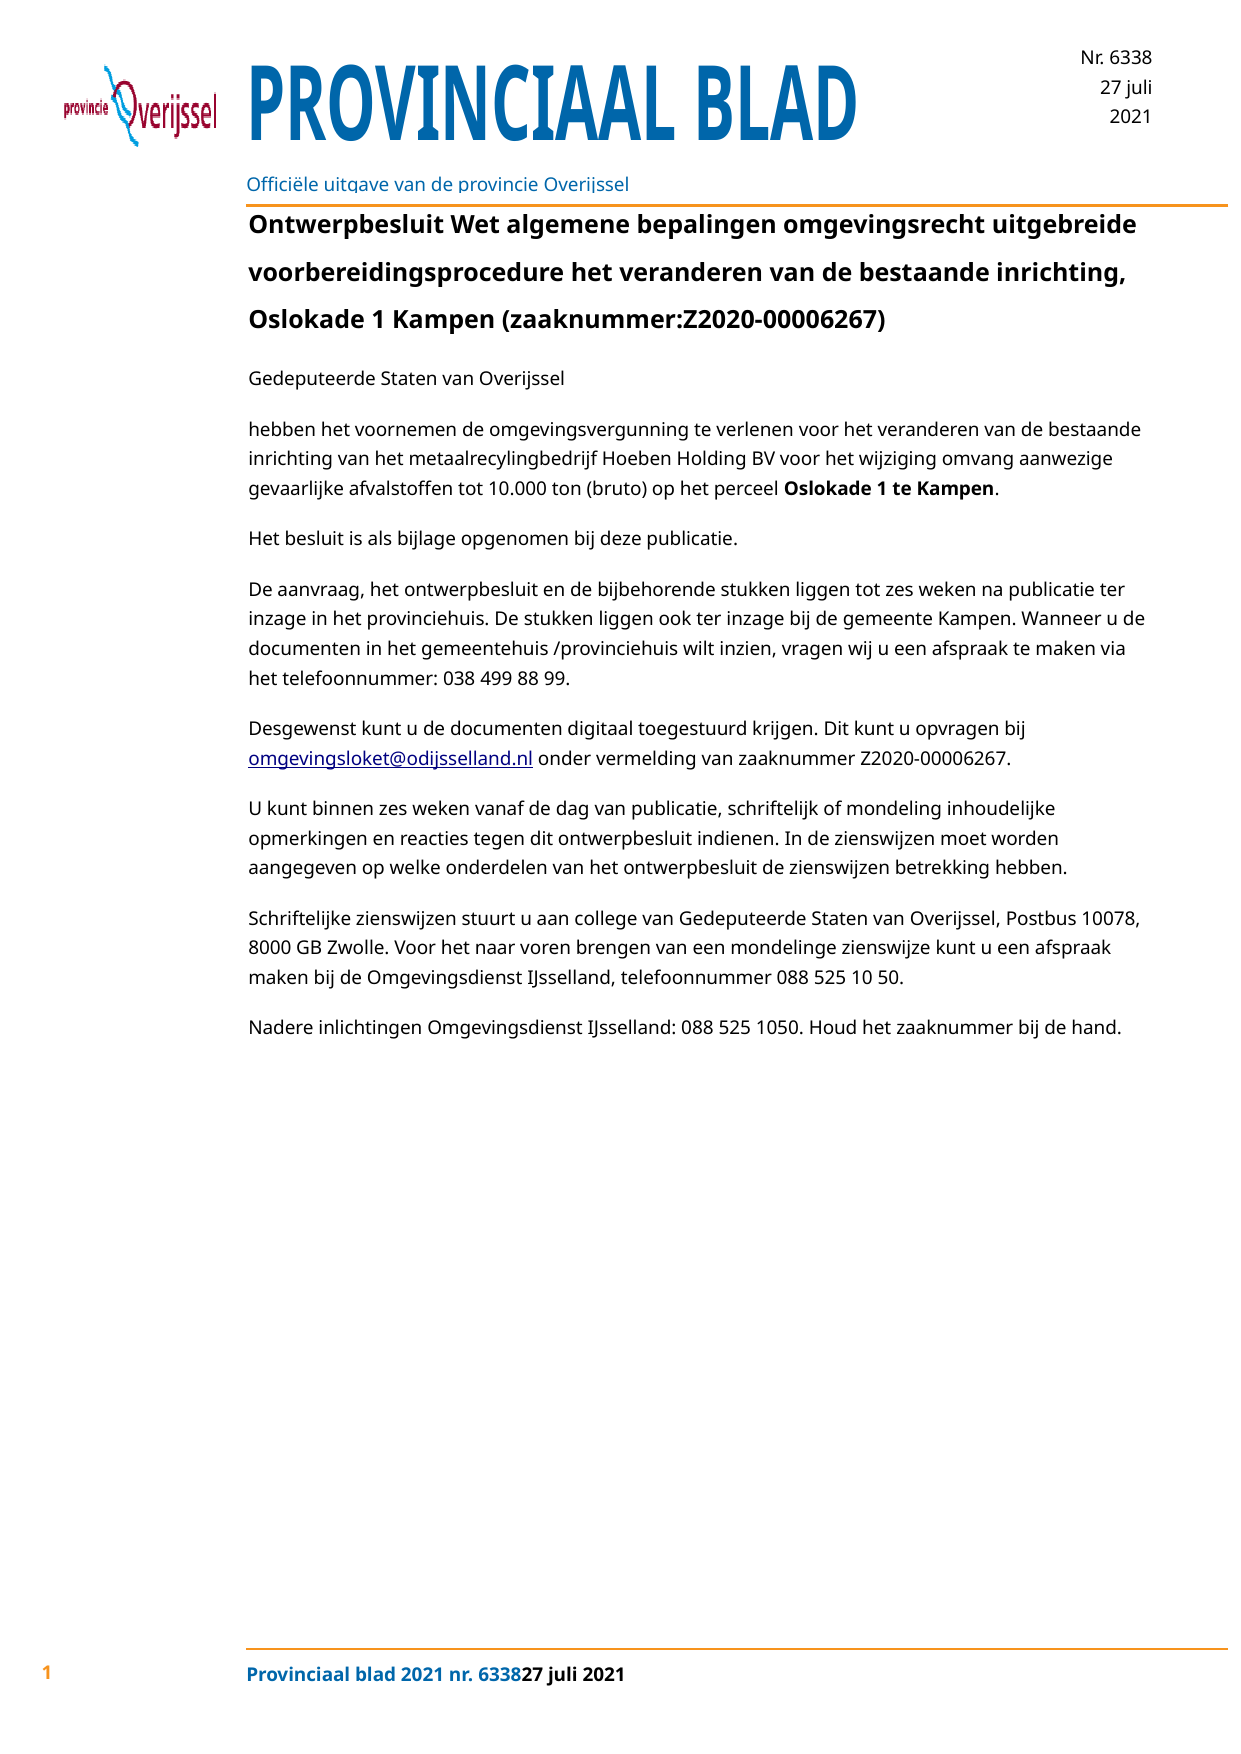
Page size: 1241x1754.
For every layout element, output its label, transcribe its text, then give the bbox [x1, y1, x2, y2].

picture [41, 47, 231, 172]
text hebben het voornemen de omgevingsvergunning te verlenen voor het veranderen van de bestaande inrichting van het metaalrecylingbedrijf Hoeben Holding BV voor het wijziging omvang aanwezige gevaarlijke afvalstoffen tot 10.000 ton (bruto) op het perceel Oslokade 1 te Kampen. [248, 416, 1152, 501]
text Het besluit is als bijlage opgenomen bij deze publicatie. [248, 526, 1152, 551]
text Desgewenst kunt u de documenten digitaal toegestuurd krijgen. Dit kunt u opvragen bij omgevingsloket@odijsselland.nl onder vermelding van zaaknummer Z2020-00006267. [248, 715, 1152, 770]
text U kunt binnen zes weken vanaf de dag van publicatie, schriftelijk of mondeling inhoudelijke opmerkingen en reacties tegen dit ontwerpbesluit indienen. In de zienswijzen moet worden aangegeven op welke onderdelen van het ontwerpbesluit de zienswijzen betrekking hebben. [248, 795, 1152, 880]
text Ontwerpbesluit Wet algemene bepalingen omgevingsrecht uitgebreide voorbereidingsprocedure het veranderen van de bestaande inrichting, Oslokade 1 Kampen (zaaknummer:Z2020-00006267) [248, 207, 1152, 336]
text Nadere inlichtingen Omgevingsdienst IJsselland: 088 525 1050. Houd het zaaknummer bij de hand. [248, 1014, 1152, 1040]
text Gedeputeerde Staten van Overijssel [248, 366, 1152, 391]
text De aanvraag, het ontwerpbesluit en de bijbehorende stukken liggen tot zes weken na publicatie ter inzage in het provinciehuis. De stukken liggen ook ter inzage bij de gemeente Kampen. Wanneer u de documenten in het gemeentehuis /provinciehuis wilt inzien, vragen wij u een afspraak te maken via het telefoonnummer: 038 499 88 99. [248, 576, 1152, 690]
text Schriftelijke zienswijzen stuurt u aan college van Gedeputeerde Staten van Overijssel, Postbus 10078, 8000 GB Zwolle. Voor het naar voren brengen van een mondelinge zienswijze kunt u een afspraak maken bij de Omgevingsdienst IJsselland, telefoonnummer 088 525 10 50. [248, 905, 1152, 989]
